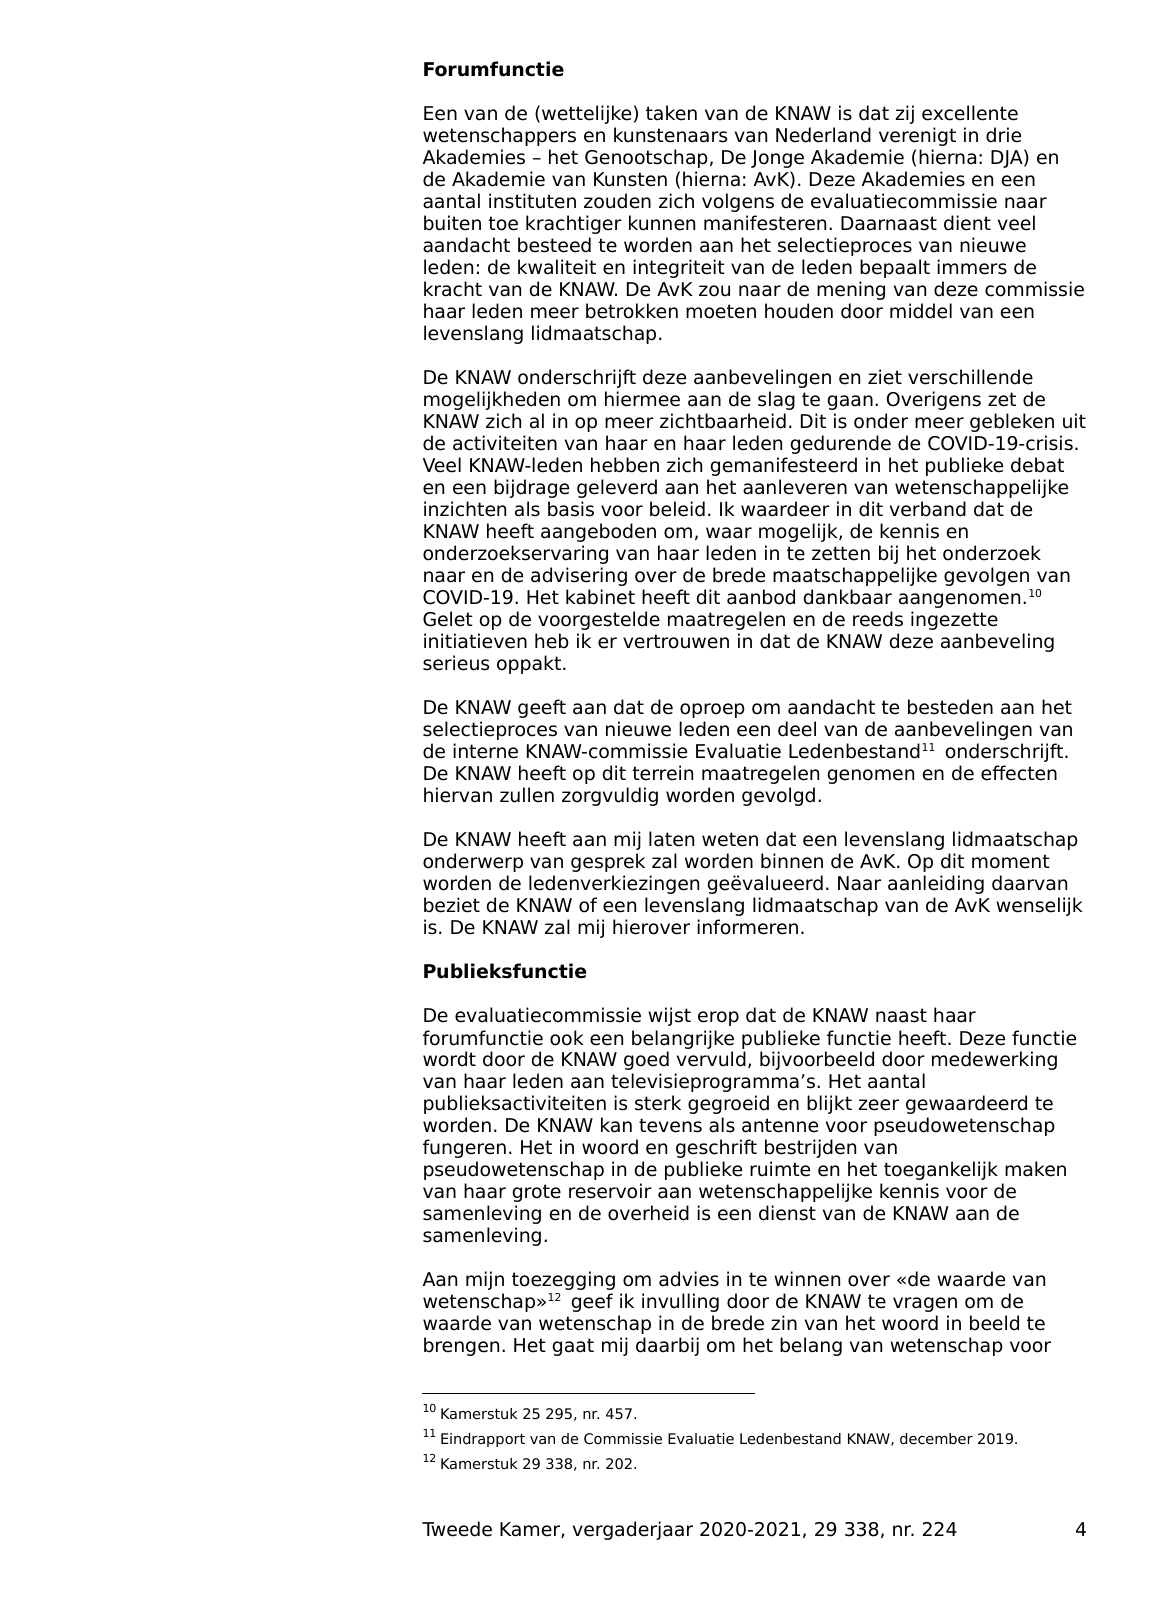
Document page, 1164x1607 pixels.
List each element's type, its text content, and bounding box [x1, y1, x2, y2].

text Een van de (wettelijke) taken van de KNAW is dat zij excellente wetenschappers en kunstenaars van Nederland verenigt in drie Akademies – het Genootschap, De Jonge Akademie (hierna: DJA) en de Akademie van Kunsten (hierna: AvK). Deze Akademies en een aantal instituten zouden zich volgens de evaluatiecommissie naar buiten toe krachtiger kunnen manifesteren. Daarnaast dient veel aandacht besteed te worden aan het selectieproces van nieuwe leden: de kwaliteit en integriteit van de leden bepaalt immers de kracht van de KNAW. De AvK zou naar de mening van deze commissie haar leden meer betrokken moeten houden door middel van een levenslang lidmaatschap. [422, 103, 1087, 345]
text De KNAW geeft aan dat de oproep om aandacht te besteden aan het selectieproces van nieuwe leden een deel van de aanbevelingen van de interne KNAW-commissie Evaluatie Ledenbestand onderschrijft. De KNAW heeft op dit terrein maatregelen genomen en de effecten hiervan zullen zorgvuldig worden gevolgd. [422, 697, 1087, 807]
subtitle Forumfunctie [422, 59, 1087, 81]
text De evaluatiecommissie wijst erop dat de KNAW naast haar forumfunctie ook een belangrijke publieke functie heeft. Deze functie wordt door de KNAW goed vervuld, bijvoorbeeld door medewerking van haar leden aan televisieprogramma’s. Het aantal publieksactiviteiten is sterk gegroeid en blijkt zeer gewaardeerd te worden. De KNAW kan tevens als antenne voor pseudowetenschap fungeren. Het in woord en geschrift bestrijden van pseudowetenschap in de publieke ruimte en het toegankelijk maken van haar grote reservoir aan wetenschappelijke kennis voor de samenleving en de overheid is een dienst van de KNAW aan de samenleving. [422, 1005, 1087, 1247]
text Kamerstuk 25 295, nr. 457. [422, 1402, 1087, 1424]
subtitle Publieksfunctie [422, 961, 1087, 983]
text Aan mijn toezegging om advies in te winnen over «de waarde van wetenschap» geef ik invulling door de KNAW te vragen om de waarde van wetenschap in de brede zin van het woord in beeld te brengen. Het gaat mij daarbij om het belang van wetenschap voor [422, 1269, 1087, 1357]
text Kamerstuk 29 338, nr. 202. [422, 1452, 1087, 1474]
text De KNAW onderschrijft deze aanbevelingen en ziet verschillende mogelijkheden om hiermee aan de slag te gaan. Overigens zet de KNAW zich al in op meer zichtbaarheid. Dit is onder meer gebleken uit de activiteiten van haar en haar leden gedurende de COVID-19-crisis. Veel KNAW-leden hebben zich gemanifesteerd in het publieke debat en een bijdrage geleverd aan het aanleveren van wetenschappelijke inzichten als basis voor beleid. Ik waardeer in dit verband dat de KNAW heeft aangeboden om, waar mogelijk, de kennis en onderzoekservaring van haar leden in te zetten bij het onderzoek naar en de advisering over de brede maatschappelijke gevolgen van COVID-19. Het kabinet heeft dit aanbod dankbaar aangenomen. Gelet op de voorgestelde maatregelen en de reeds ingezette initiatieven heb ik er vertrouwen in dat de KNAW deze aanbeveling serieus oppakt. [422, 367, 1087, 675]
text De KNAW heeft aan mij laten weten dat een levenslang lidmaatschap onderwerp van gesprek zal worden binnen de AvK. Op dit moment worden de ledenverkiezingen geëvalueerd. Naar aanleiding daarvan beziet de KNAW of een levenslang lidmaatschap van de AvK wenselijk is. De KNAW zal mij hierover informeren. [422, 829, 1087, 939]
text Eindrapport van de Commissie Evaluatie Ledenbestand KNAW, december 2019. [422, 1427, 1087, 1449]
